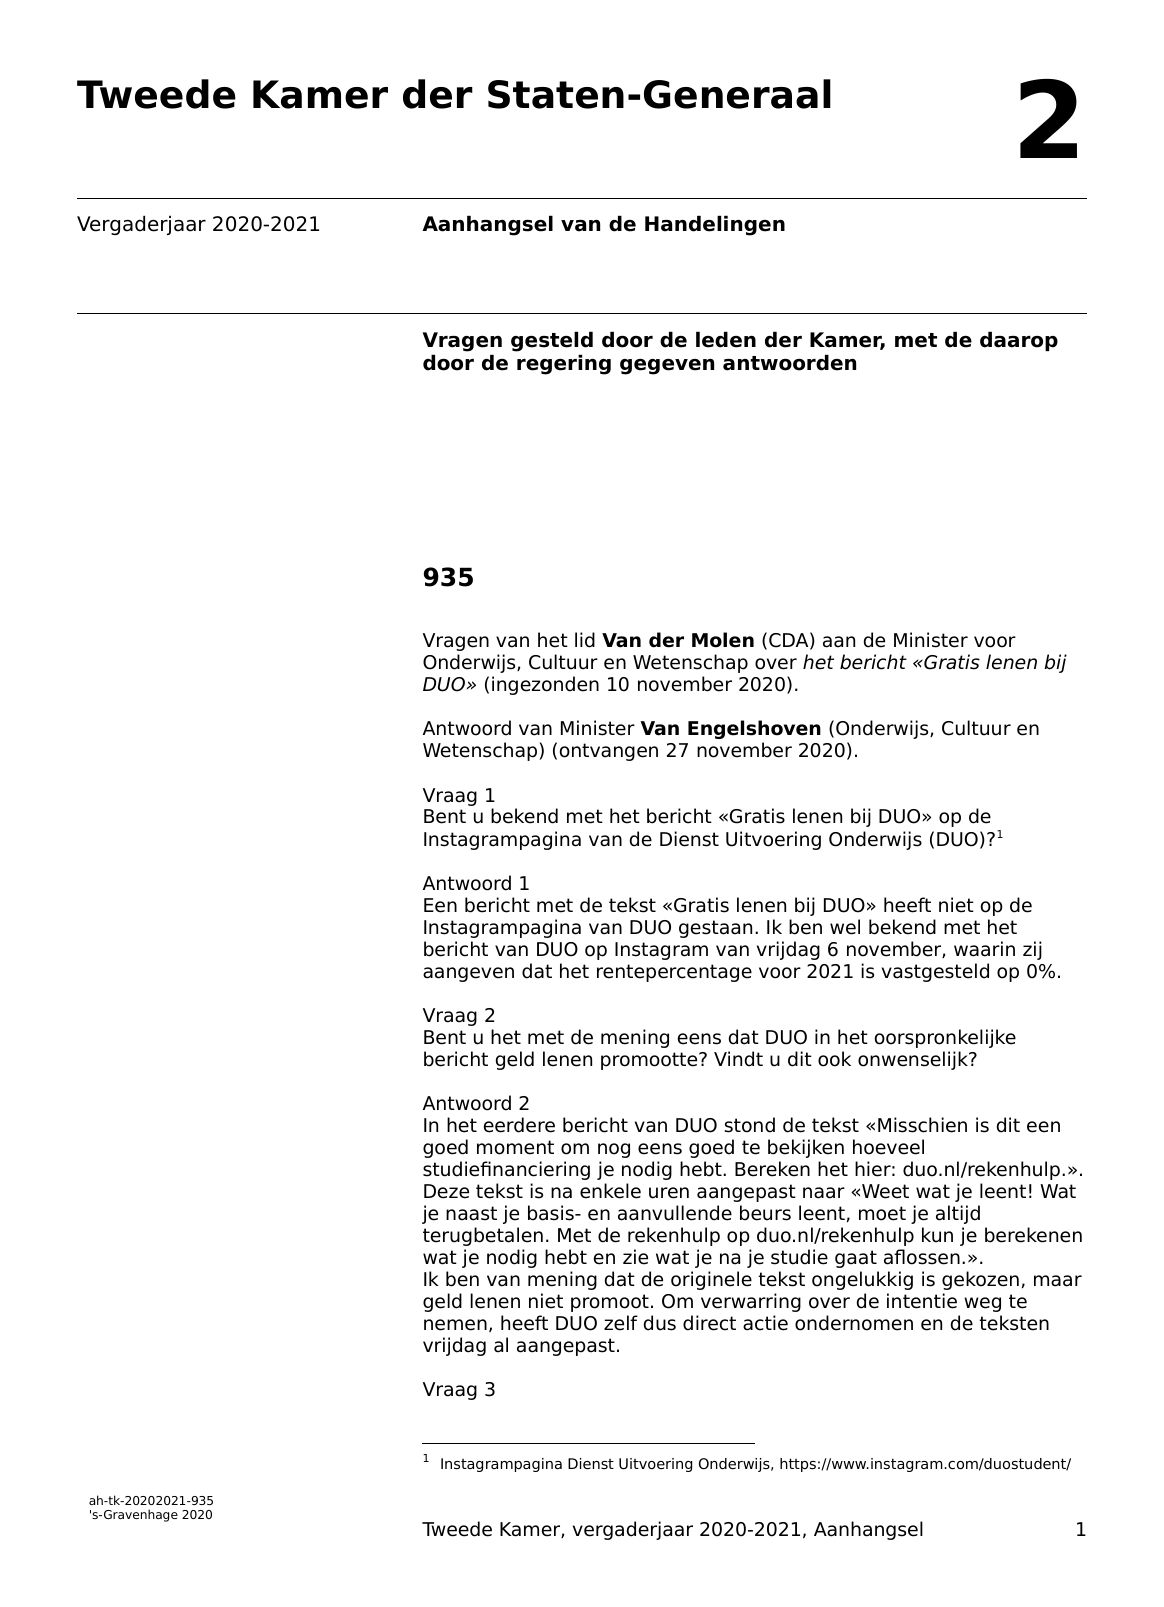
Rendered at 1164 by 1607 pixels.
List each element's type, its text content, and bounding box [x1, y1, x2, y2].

table_cell [77, 314, 422, 375]
text In het eerdere bericht van DUO stond de tekst «Misschien is dit een goed moment om nog eens goed te bekijken hoeveel studiefinanciering je nodig hebt. Bereken het hier: duo.nl/rekenhulp.». Deze tekst is na enkele uren aangepast naar «Weet wat je leent! Wat je naast je basis- en aanvullende beurs leent, moet je altijd terugbetalen. Met de rekenhulp op duo.nl/rekenhulp kun je berekenen wat je nodig hebt en zie wat je na je studie gaat aflossen.». [422, 1115, 1087, 1269]
text Vraag 3 [422, 1379, 1087, 1401]
table_cell Vragen gesteld door de leden der Kamer, met de daarop door de regering gegeven antwoorden [422, 314, 1087, 375]
table_header Tweede Kamer der Staten-Generaal [77, 59, 886, 198]
text Vragen van het lid Van der Molen (CDA) aan de Minister voor Onderwijs, Cultuur en Wetenschap over het bericht «Gratis lenen bij DUO» (ingezonden 10 november 2020). [422, 630, 1087, 696]
table_header 2 [886, 59, 1087, 198]
table_cell Aanhangsel van de Handelingen [422, 199, 1087, 313]
text 935 [422, 563, 1087, 592]
text Antwoord 1 [422, 873, 1087, 894]
text Bent u bekend met het bericht «Gratis lenen bij DUO» op de Instagrampagina van de Dienst Uitvoering Onderwijs (DUO)? [422, 806, 1087, 850]
text 's-Gravenhage 2020 [88, 1508, 323, 1522]
text Antwoord van Minister Van Engelshoven (Onderwijs, Cultuur en Wetenschap) (ontvangen 27 november 2020). [422, 718, 1087, 762]
text Ik ben van mening dat de originele tekst ongelukkig is gekozen, maar geld lenen niet promoot. Om verwarring over de intentie weg te nemen, heeft DUO zelf dus direct actie ondernomen en de teksten vrijdag al aangepast. [422, 1269, 1087, 1357]
text ah-tk-20202021-935 [88, 1494, 323, 1508]
text Instagrampagina Dienst Uitvoering Onderwijs, https://www.instagram.com/duostudent/ [422, 1452, 1087, 1474]
text Een bericht met de tekst «Gratis lenen bij DUO» heeft niet op de Instagrampagina van DUO gestaan. Ik ben wel bekend met het bericht van DUO op Instagram van vrijdag 6 november, waarin zij aangeven dat het rentepercentage voor 2021 is vastgesteld op 0%. [422, 894, 1087, 982]
text Vraag 2 [422, 1005, 1087, 1027]
text Vraag 1 [422, 784, 1087, 806]
text Antwoord 2 [422, 1093, 1087, 1115]
text Bent u het met de mening eens dat DUO in het oorspronkelijke bericht geld lenen promootte? Vindt u dit ook onwenselijk? [422, 1027, 1087, 1071]
table_cell Vergaderjaar 2020-2021 [77, 199, 422, 313]
